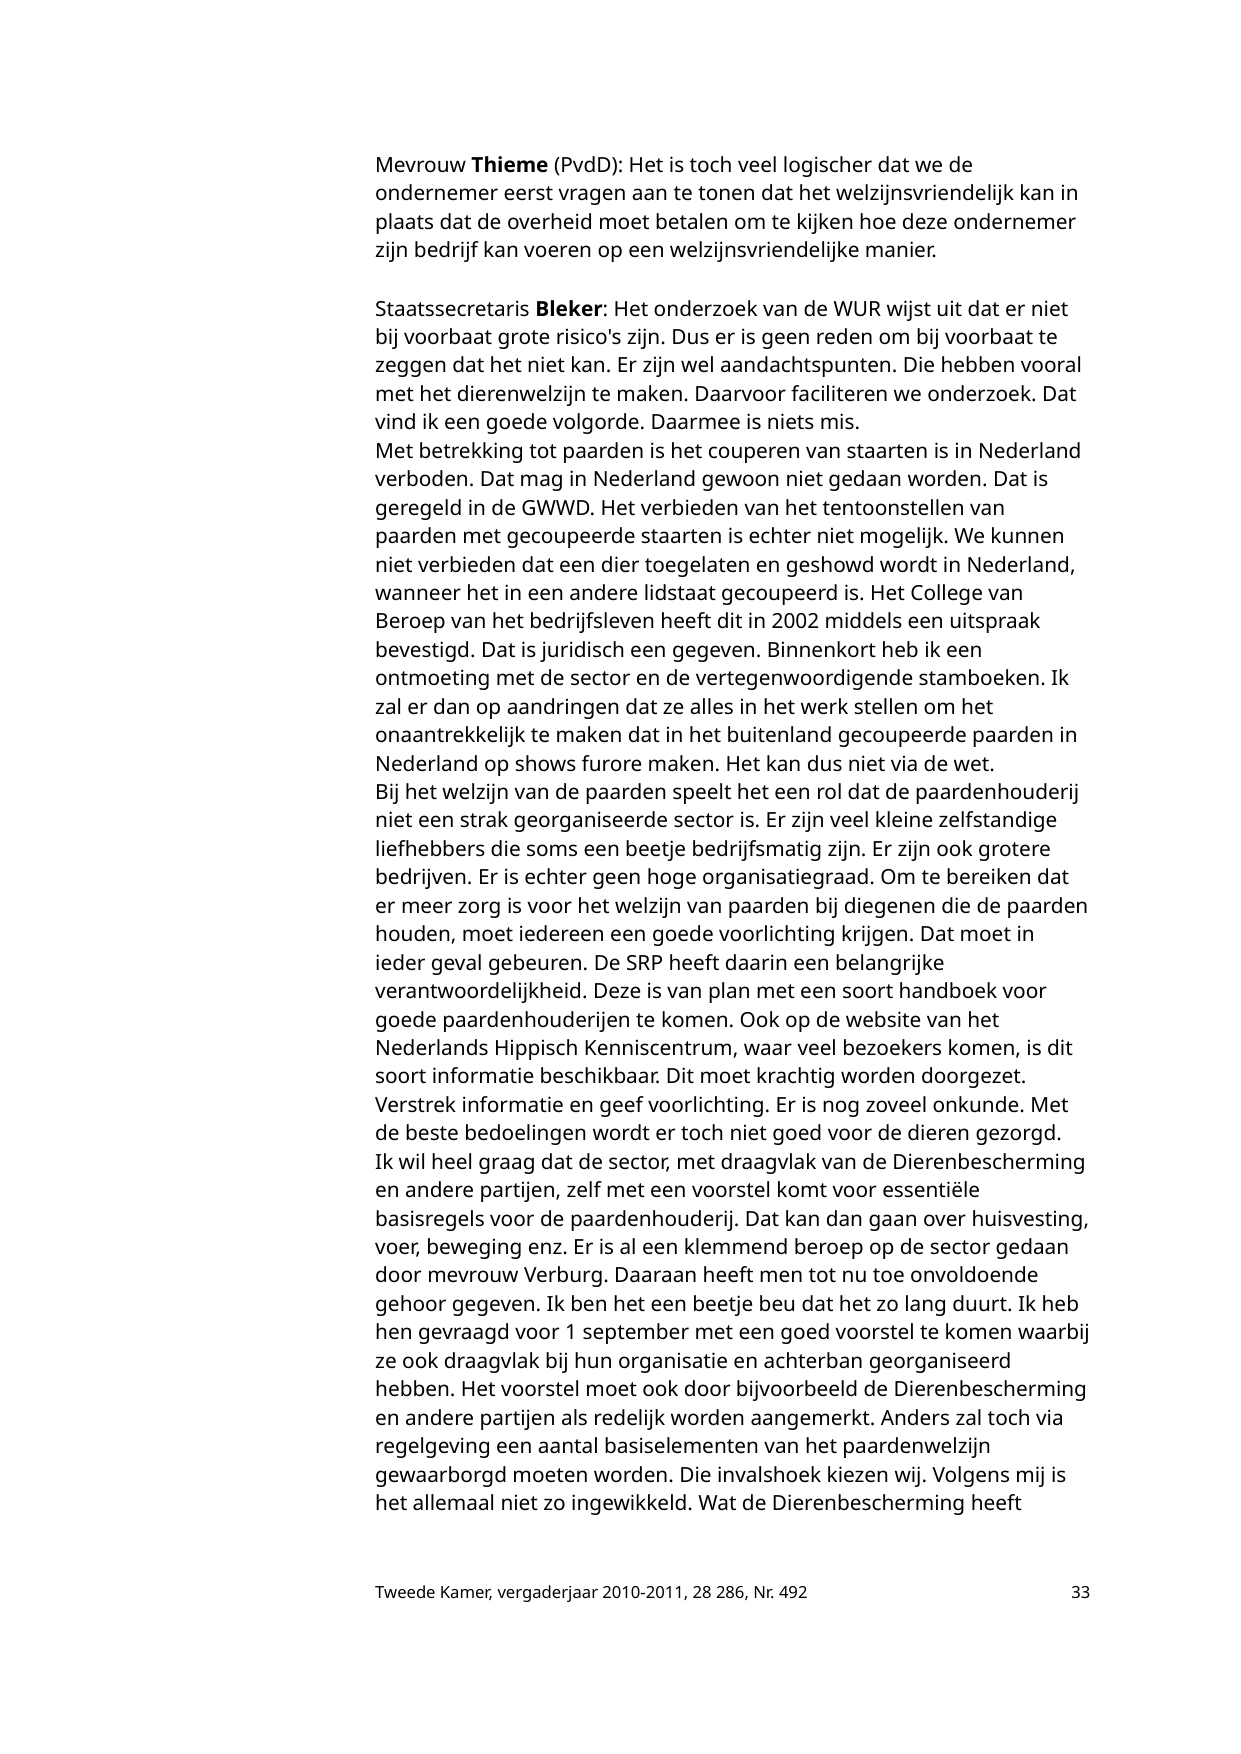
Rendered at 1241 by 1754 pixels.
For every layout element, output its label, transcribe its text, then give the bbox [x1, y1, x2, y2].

text Mevrouw Thieme (PvdD): Het is toch veel logischer dat we de ondernemer eerst vragen aan te tonen dat het welzijnsvriendelijk kan in plaats dat de overheid moet betalen om te kijken hoe deze ondernemer zijn bedrijf kan voeren op een welzijnsvriendelijke manier. [375, 150, 1090, 264]
text Ik wil heel graag dat de sector, met draagvlak van de Dierenbescherming en andere partijen, zelf met een voorstel komt voor essentiële basisregels voor de paardenhouderij. Dat kan dan gaan over huisvesting, voer, beweging enz. Er is al een klemmend beroep op de sector gedaan door mevrouw Verburg. Daaraan heeft men tot nu toe onvoldoende gehoor gegeven. Ik ben het een beetje beu dat het zo lang duurt. Ik heb hen gevraagd voor 1 september met een goed voorstel te komen waarbij ze ook draagvlak bij hun organisatie en achterban georganiseerd hebben. Het voorstel moet ook door bijvoorbeeld de Dierenbescherming en andere partijen als redelijk worden aangemerkt. Anders zal toch via regelgeving een aantal basiselementen van het paardenwelzijn gewaarborgd moeten worden. Die invalshoek kiezen wij. Volgens mij is het allemaal niet zo ingewikkeld. Wat de Dierenbescherming heeft [375, 1147, 1090, 1517]
text Bij het welzijn van de paarden speelt het een rol dat de paardenhouderij niet een strak georganiseerde sector is. Er zijn veel kleine zelfstandige liefhebbers die soms een beetje bedrijfsmatig zijn. Er zijn ook grotere bedrijven. Er is echter geen hoge organisatiegraad. Om te bereiken dat er meer zorg is voor het welzijn van paarden bij diegenen die de paarden houden, moet iedereen een goede voorlichting krijgen. Dat moet in ieder geval gebeuren. De SRP heeft daarin een belangrijke verantwoordelijkheid. Deze is van plan met een soort handboek voor goede paardenhouderijen te komen. Ook op de website van het Nederlands Hippisch Kenniscentrum, waar veel bezoekers komen, is dit soort informatie beschikbaar. Dit moet krachtig worden doorgezet. Verstrek informatie en geef voorlichting. Er is nog zoveel onkunde. Met de beste bedoelingen wordt er toch niet goed voor de dieren gezorgd. [375, 777, 1090, 1147]
text Met betrekking tot paarden is het couperen van staarten is in Nederland verboden. Dat mag in Nederland gewoon niet gedaan worden. Dat is geregeld in de GWWD. Het verbieden van het tentoonstellen van paarden met gecoupeerde staarten is echter niet mogelijk. We kunnen niet verbieden dat een dier toegelaten en geshowd wordt in Nederland, wanneer het in een andere lidstaat gecoupeerd is. Het College van Beroep van het bedrijfsleven heeft dit in 2002 middels een uitspraak bevestigd. Dat is juridisch een gegeven. Binnenkort heb ik een ontmoeting met de sector en de vertegenwoordigende stamboeken. Ik zal er dan op aandringen dat ze alles in het werk stellen om het onaantrekkelijk te maken dat in het buitenland gecoupeerde paarden in Nederland op shows furore maken. Het kan dus niet via de wet. [375, 436, 1090, 777]
text Staatssecretaris Bleker: Het onderzoek van de WUR wijst uit dat er niet bij voorbaat grote risico's zijn. Dus er is geen reden om bij voorbaat te zeggen dat het niet kan. Er zijn wel aandachtspunten. Die hebben vooral met het dierenwelzijn te maken. Daarvoor faciliteren we onderzoek. Dat vind ik een goede volgorde. Daarmee is niets mis. [375, 294, 1090, 436]
